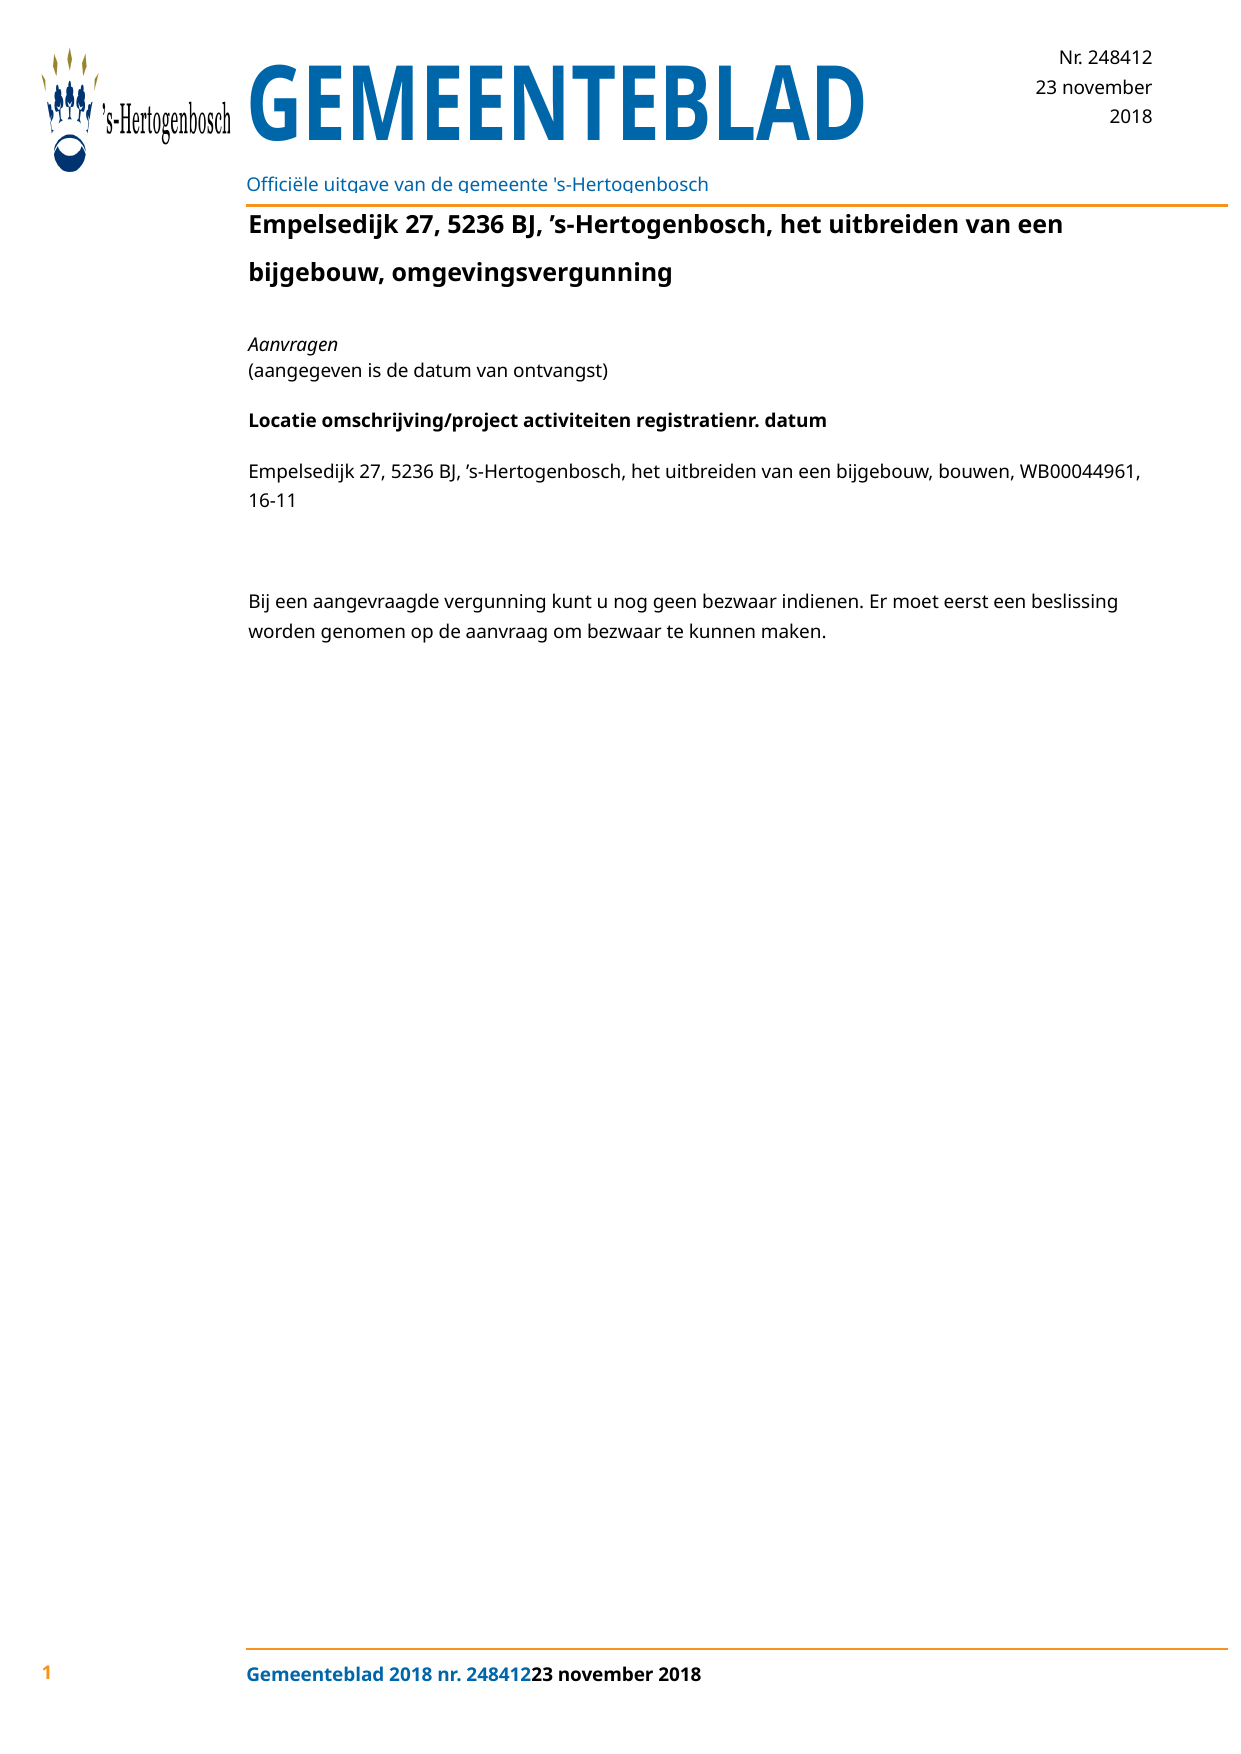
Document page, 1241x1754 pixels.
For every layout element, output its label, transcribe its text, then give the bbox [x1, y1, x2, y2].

text Aanvragen [248, 331, 1152, 357]
text (aangegeven is de datum van ontvangst) [248, 357, 1152, 383]
text Empelsedijk 27, 5236 BJ, ’s-Hertogenbosch, het uitbreiden van een bijgebouw, bouwen, WB00044961, 16-11 [248, 458, 1152, 513]
picture [41, 47, 231, 172]
text Locatie omschrijving/project activiteiten registratienr. datum [248, 408, 1152, 433]
text Empelsedijk 27, 5236 BJ, ’s-Hertogenbosch, het uitbreiden van een bijgebouw, omgevingsvergunning [248, 207, 1152, 288]
text Bij een aangevraagde vergunning kunt u nog geen bezwaar indienen. Er moet eerst een beslissing worden genomen op de aanvraag om bezwaar te kunnen maken. [248, 588, 1152, 644]
